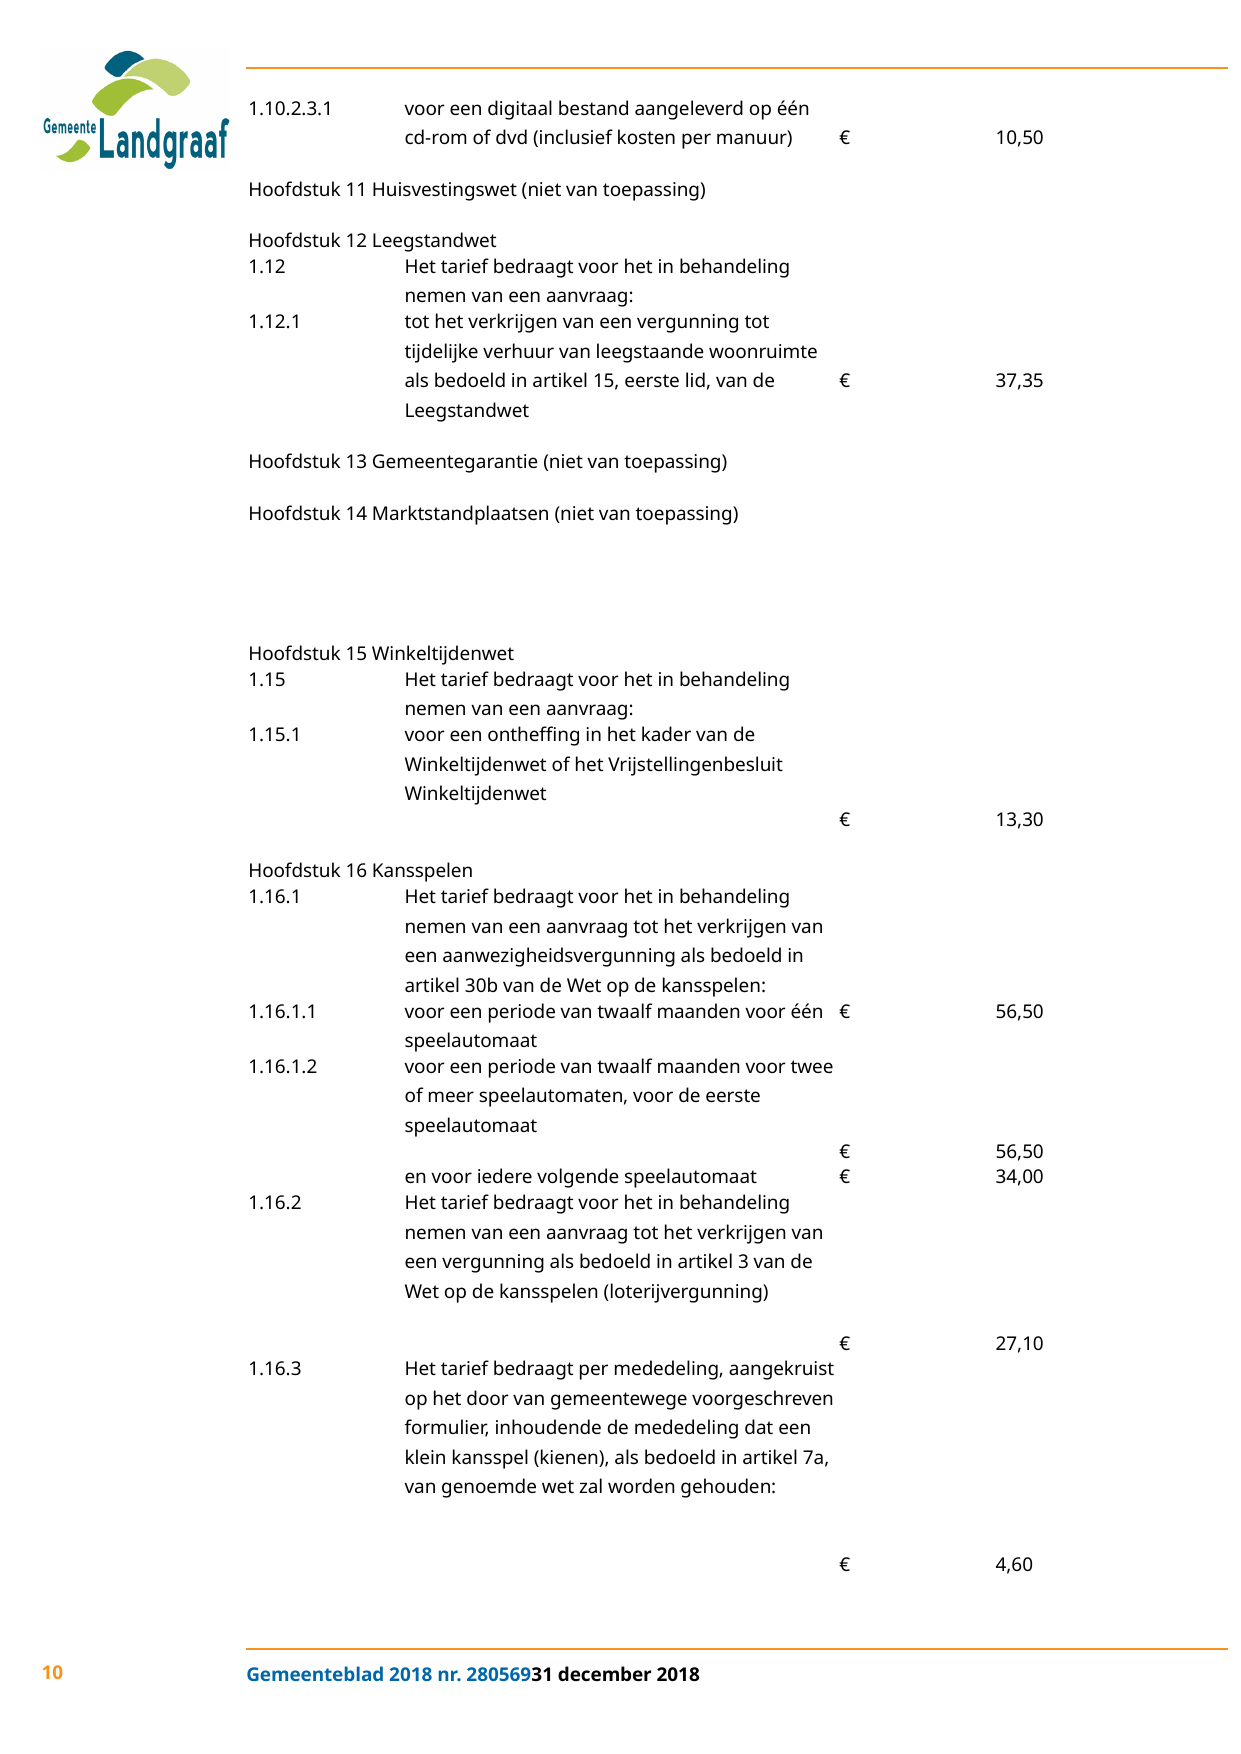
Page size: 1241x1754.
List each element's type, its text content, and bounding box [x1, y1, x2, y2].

table_cell 1.16.1 [248, 883, 404, 998]
table_cell € [839, 308, 995, 423]
table_cell [995, 253, 1152, 308]
table_cell [248, 832, 404, 858]
table_cell tot het verkrijgen van een vergunning tot tijdelijke verhuur van leegstaande woonruimte als bedoeld in artikel 15, eerste lid, van de Leegstandwet [404, 308, 839, 423]
table_cell [404, 1551, 839, 1577]
table_cell [404, 1500, 839, 1525]
table_cell [404, 1525, 839, 1551]
table_cell Hoofdstuk 13 Gemeentegarantie (niet van toepassing) [248, 449, 839, 474]
table_cell [839, 883, 995, 998]
table_cell [995, 1190, 1152, 1304]
table_cell 27,10 [995, 1330, 1152, 1355]
table_cell [248, 1500, 404, 1525]
table_cell Hoofdstuk 11 Huisvestingswet (niet van toepassing) [248, 176, 839, 202]
table_cell [839, 526, 995, 551]
table_cell [248, 474, 839, 500]
table_cell [839, 202, 995, 227]
table_cell 10,50 [995, 95, 1152, 150]
table_cell [248, 806, 404, 832]
table_cell Het tarief bedraagt voor het in behandeling nemen van een aanvraag: [404, 253, 839, 308]
table_cell Het tarief bedraagt voor het in behandeling nemen van een aanvraag: [404, 666, 839, 721]
table_cell [404, 1330, 839, 1355]
table_cell [248, 150, 404, 176]
table_cell [839, 832, 995, 858]
table_cell [248, 526, 839, 551]
table_cell 1.12.1 [248, 308, 404, 423]
table_cell [995, 832, 1152, 858]
table_cell [248, 1551, 404, 1577]
table_cell [839, 500, 995, 526]
table_cell Het tarief bedraagt voor het in behandeling nemen van een aanvraag tot het verkrijgen van een vergunning als bedoeld in artikel 3 van de Wet op de kansspelen (loterijvergunning) [404, 1190, 839, 1304]
table_cell Het tarief bedraagt per mededeling, aangekruist op het door van gemeentewege voorgeschreven formulier, inhoudende de mededeling dat een klein kansspel (kienen), als bedoeld in artikel 7a, van genoemde wet zal worden gehouden: [404, 1355, 839, 1499]
table_cell [995, 721, 1152, 806]
table_cell [839, 1525, 995, 1551]
table_cell € [839, 998, 995, 1053]
table_cell [248, 1577, 839, 1602]
table_cell [404, 1304, 839, 1330]
table_cell € [839, 1138, 995, 1164]
table_cell € [839, 1330, 995, 1355]
table_cell [995, 500, 1152, 526]
table_cell Het tarief bedraagt voor het in behandeling nemen van een aanvraag tot het verkrijgen van een aanwezigheidsvergunning als bedoeld in artikel 30b van de Wet op de kansspelen: [404, 883, 839, 998]
table_cell 34,00 [995, 1164, 1152, 1189]
table_cell [404, 806, 839, 832]
table_cell [404, 150, 839, 176]
table_cell [839, 474, 995, 500]
table_cell [839, 1304, 995, 1330]
table_cell [839, 423, 995, 448]
table_cell [995, 423, 1152, 448]
table_cell [995, 227, 1152, 253]
table_cell Hoofdstuk 16 Kansspelen [248, 858, 839, 883]
table_cell 56,50 [995, 998, 1152, 1053]
table_cell 56,50 [995, 1138, 1152, 1164]
table_cell [839, 253, 995, 308]
table_cell Hoofdstuk 15 Winkeltijdenwet [248, 551, 839, 666]
table_cell € [839, 806, 995, 832]
table_cell [248, 1330, 404, 1355]
table_cell 1.16.2 [248, 1190, 404, 1304]
table_cell [248, 1304, 404, 1330]
table_cell [839, 1355, 995, 1499]
table_cell [995, 449, 1152, 474]
table_cell [839, 666, 995, 721]
table_cell 4,60 [995, 1551, 1152, 1577]
table_cell Hoofdstuk 12 Leegstandwet [248, 227, 839, 253]
table_cell 1.15.1 [248, 721, 404, 806]
table_cell [839, 858, 995, 883]
table_cell [995, 1304, 1152, 1330]
table_cell [839, 150, 995, 176]
table_cell € [839, 95, 995, 150]
table_cell 1.16.1.1 [248, 998, 404, 1053]
table_cell 1.15 [248, 666, 404, 721]
table_cell 1.16.3 [248, 1355, 404, 1499]
table_cell 1.16.1.2 [248, 1053, 404, 1138]
table_cell [839, 176, 995, 202]
table_cell voor een digitaal bestand aangeleverd op één cd-rom of dvd (inclusief kosten per manuur) [404, 95, 839, 150]
table_cell [248, 1525, 404, 1551]
table_cell [248, 423, 839, 448]
table_cell [995, 883, 1152, 998]
table_cell [995, 202, 1152, 227]
table_cell voor een periode van twaalf maanden voor één speelautomaat [404, 998, 839, 1053]
table_cell [248, 202, 839, 227]
table_cell voor een ontheffing in het kader van de Winkeltijdenwet of het Vrijstellingenbesluit Winkeltijdenwet [404, 721, 839, 806]
table_cell [839, 551, 995, 666]
table_cell [995, 526, 1152, 551]
table_cell 37,35 [995, 308, 1152, 423]
table_cell [995, 1525, 1152, 1551]
table_cell [995, 666, 1152, 721]
table_cell [995, 176, 1152, 202]
table_cell Hoofdstuk 14 Marktstandplaatsen (niet van toepassing) [248, 500, 839, 526]
table_cell en voor iedere volgende speelautomaat [404, 1164, 839, 1189]
table_cell [839, 449, 995, 474]
table_cell [995, 474, 1152, 500]
table_cell [404, 832, 839, 858]
table_cell [839, 227, 995, 253]
table_cell € [839, 1164, 995, 1189]
table_cell [995, 1577, 1152, 1602]
table_cell [995, 1355, 1152, 1499]
table_cell 1.12 [248, 253, 404, 308]
table_cell [839, 1190, 995, 1304]
table_cell € [839, 1551, 995, 1577]
table_cell voor een periode van twaalf maanden voor twee of meer speelautomaten, voor de eerste speelautomaat [404, 1053, 839, 1138]
table_cell 1.10.2.3.1 [248, 95, 404, 150]
table_cell [839, 1577, 995, 1602]
table_cell [404, 1138, 839, 1164]
table_cell [248, 1164, 404, 1189]
table_cell [995, 1500, 1152, 1525]
table_cell [248, 1138, 404, 1164]
table_cell [839, 721, 995, 806]
table_cell 13,30 [995, 806, 1152, 832]
table_cell [995, 551, 1152, 666]
table_cell [995, 1053, 1152, 1138]
table_cell [995, 858, 1152, 883]
table_cell [995, 150, 1152, 176]
table_cell [839, 1053, 995, 1138]
table_cell [839, 1500, 995, 1525]
picture [41, 47, 231, 172]
